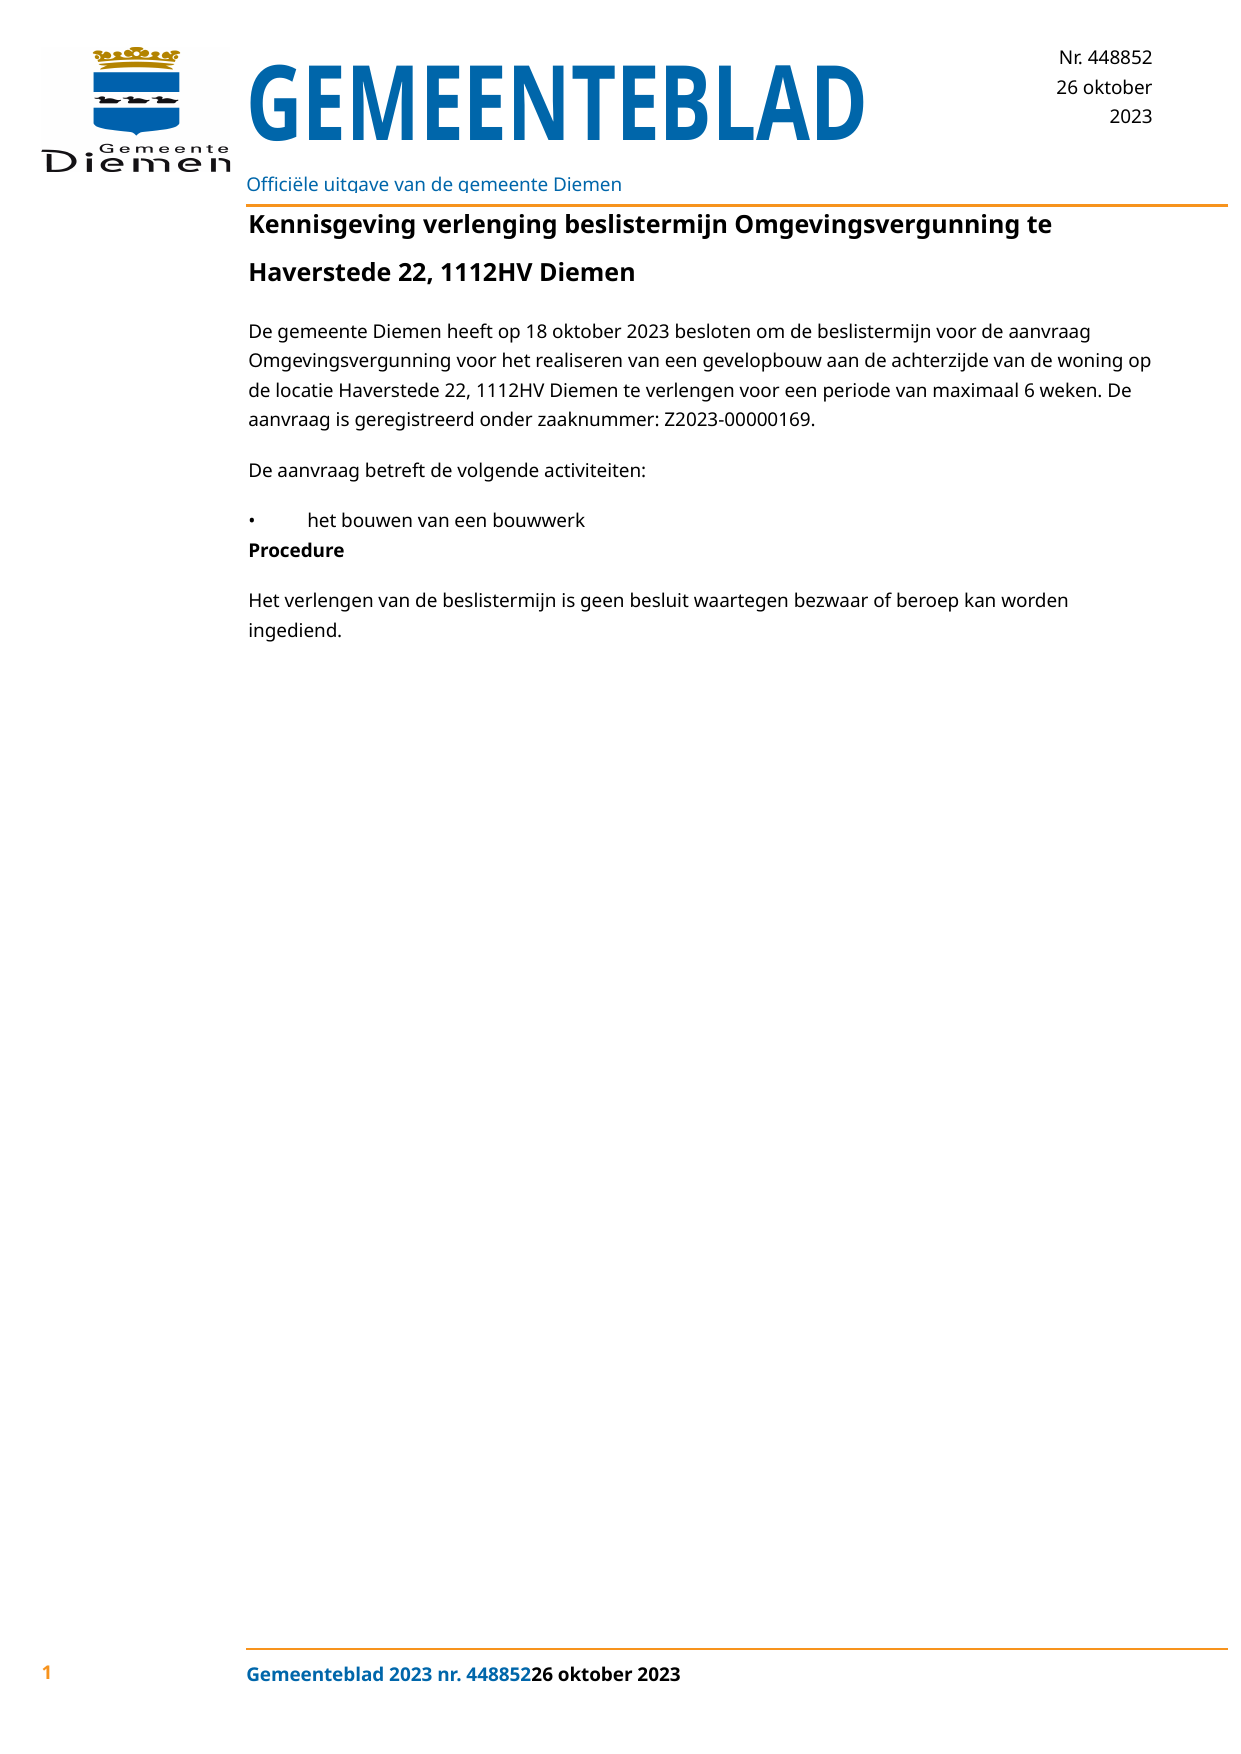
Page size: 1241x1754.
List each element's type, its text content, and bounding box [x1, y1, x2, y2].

list het bouwen van een bouwwerk [248, 507, 1152, 533]
text Het verlengen van de beslistermijn is geen besluit waartegen bezwaar of beroep kan worden ingediend. [248, 587, 1152, 643]
text Kennisgeving verlenging beslistermijn Omgevingsvergunning te Haverstede 22, 1112HV Diemen [248, 207, 1152, 288]
text De aanvraag betreft de volgende activiteiten: [248, 457, 1152, 483]
text De gemeente Diemen heeft op 18 oktober 2023 besloten om de beslistermijn voor de aanvraag Omgevingsvergunning voor het realiseren van een gevelopbouw aan de achterzijde van de woning op de locatie Haverstede 22, 1112HV Diemen te verlengen voor een periode van maximaal 6 weken. De aanvraag is geregistreerd onder zaaknummer: Z2023-00000169. [248, 318, 1152, 432]
text Procedure [248, 537, 1152, 563]
picture [41, 47, 231, 172]
